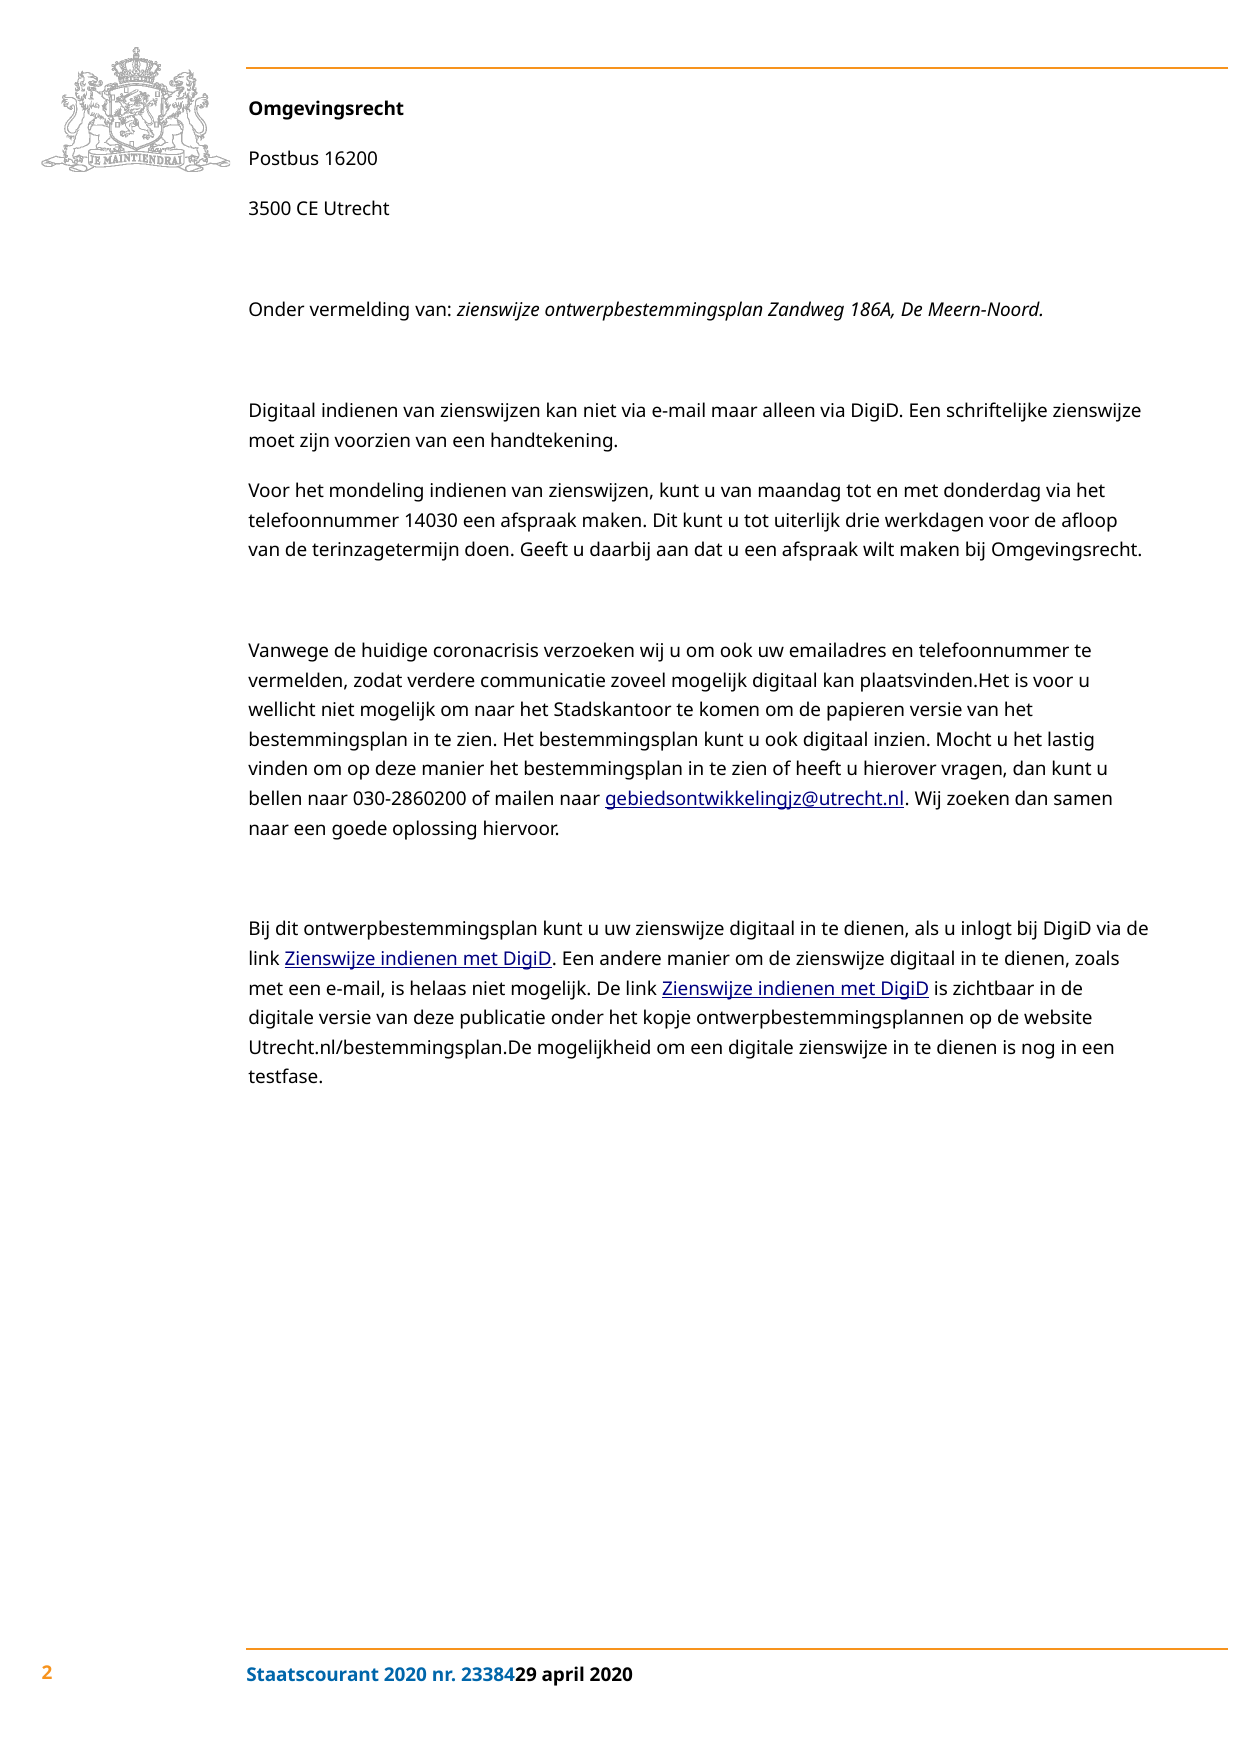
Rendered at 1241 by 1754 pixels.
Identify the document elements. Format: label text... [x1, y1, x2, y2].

text Postbus 16200 [248, 145, 1152, 171]
text Omgevingsrecht [248, 95, 1152, 121]
text Bij dit ontwerpbestemmingsplan kunt u uw zienswijze digitaal in te dienen, als u inlogt bij DigiD via de link Zienswijze indienen met DigiD. Een andere manier om de zienswijze digitaal in te dienen, zoals met een e-mail, is helaas niet mogelijk. De link Zienswijze indienen met DigiD is zichtbaar in de digitale versie van deze publicatie onder het kopje ontwerpbestemmingsplannen op de website Utrecht.nl/bestemmingsplan.De mogelijkheid om een digitale zienswijze in te dienen is nog in een testfase. [248, 916, 1152, 1089]
text Digitaal indienen van zienswijzen kan niet via e-mail maar alleen via DigiD. Een schriftelijke zienswijze moet zijn voorzien van een handtekening. [248, 397, 1152, 453]
text Voor het mondeling indienen van zienswijzen, kunt u van maandag tot en met donderdag via het telefoonnummer 14030 een afspraak maken. Dit kunt u tot uiterlijk drie werkdagen voor de afloop van de terinzagetermijn doen. Geeft u daarbij aan dat u een afspraak wilt maken bij Omgevingsrecht. [248, 477, 1152, 562]
text Onder vermelding van: zienswijze ontwerpbestemmingsplan Zandweg 186A, De Meern-Noord. [248, 296, 1152, 322]
text Vanwege de huidige coronacrisis verzoeken wij u om ook uw emailadres en telefoonnummer te vermelden, zodat verdere communicatie zoveel mogelijk digitaal kan plaatsvinden.Het is voor u wellicht niet mogelijk om naar het Stadskantoor te komen om de papieren versie van het bestemmingsplan in te zien. Het bestemmingsplan kunt u ook digitaal inzien. Mocht u het lastig vinden om op deze manier het bestemmingsplan in te zien of heeft u hierover vragen, dan kunt u bellen naar 030-2860200 of mailen naar gebiedsontwikkelingjz@utrecht.nl. Wij zoeken dan samen naar een goede oplossing hiervoor. [248, 637, 1152, 841]
picture [41, 47, 231, 172]
text 3500 CE Utrecht [248, 196, 1152, 221]
